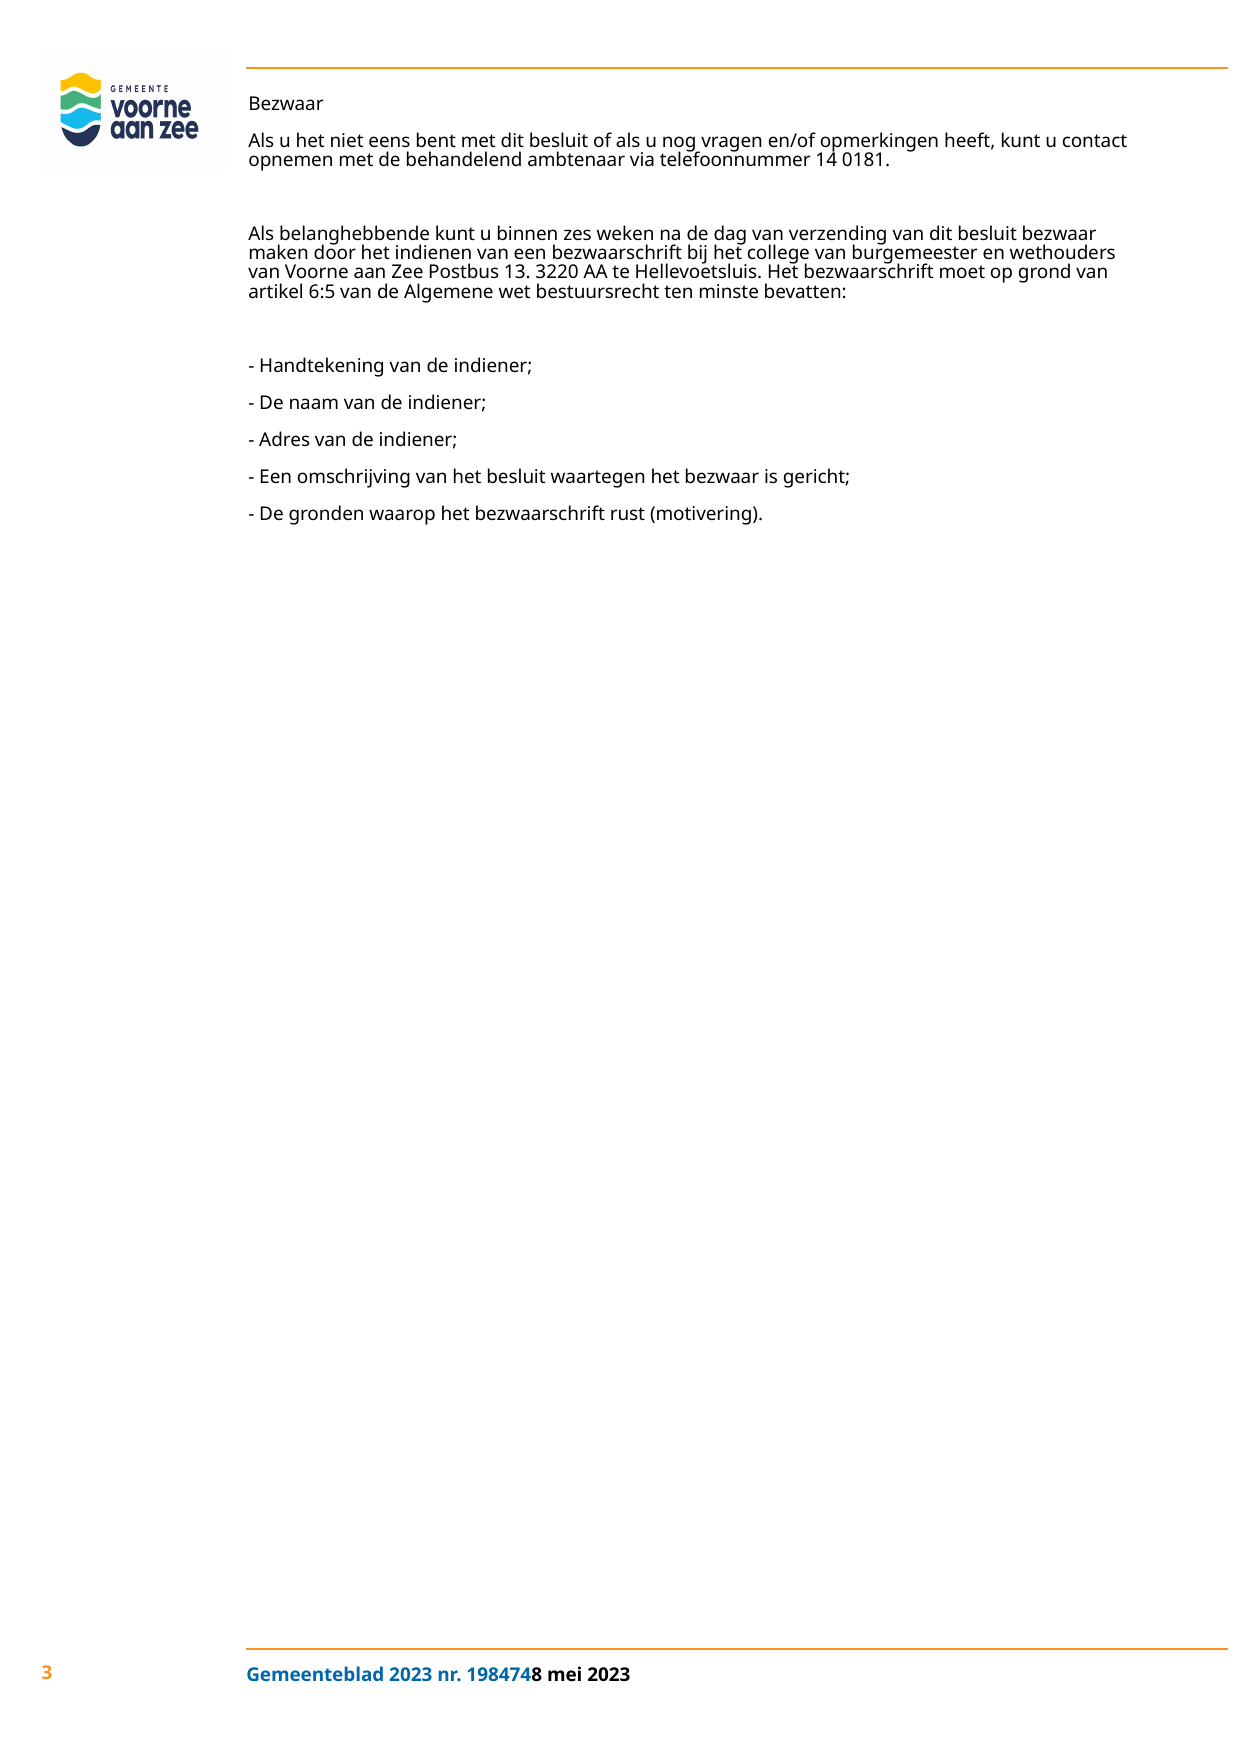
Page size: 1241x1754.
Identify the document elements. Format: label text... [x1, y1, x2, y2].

text Als belanghebbende kunt u binnen zes weken na de dag van verzending van dit besluit bezwaar maken door het indienen van een bezwaarschrift bij het college van burgemeester en wethouders van Voorne aan Zee Postbus 13. 3220 AA te Hellevoetsluis. Het bezwaarschrift moet op grond van artikel 6:5 van de Algemene wet bestuursrecht ten minste bevatten: [248, 225, 1152, 302]
picture [41, 47, 231, 172]
text - Adres van de indiener; [248, 431, 1152, 450]
text - Een omschrijving van het besluit waartegen het bezwaar is gericht; [248, 468, 1152, 487]
text Bezwaar [248, 95, 1152, 114]
text - Handtekening van de indiener; [248, 357, 1152, 376]
text - De naam van de indiener; [248, 394, 1152, 413]
text Als u het niet eens bent met dit besluit of als u nog vragen en/of opmerkingen heeft, kunt u contact opnemen met de behandelend ambtenaar via telefoonnummer 14 0181. [248, 132, 1152, 170]
text - De gronden waarop het bezwaarschrift rust (motivering). [248, 505, 1152, 524]
